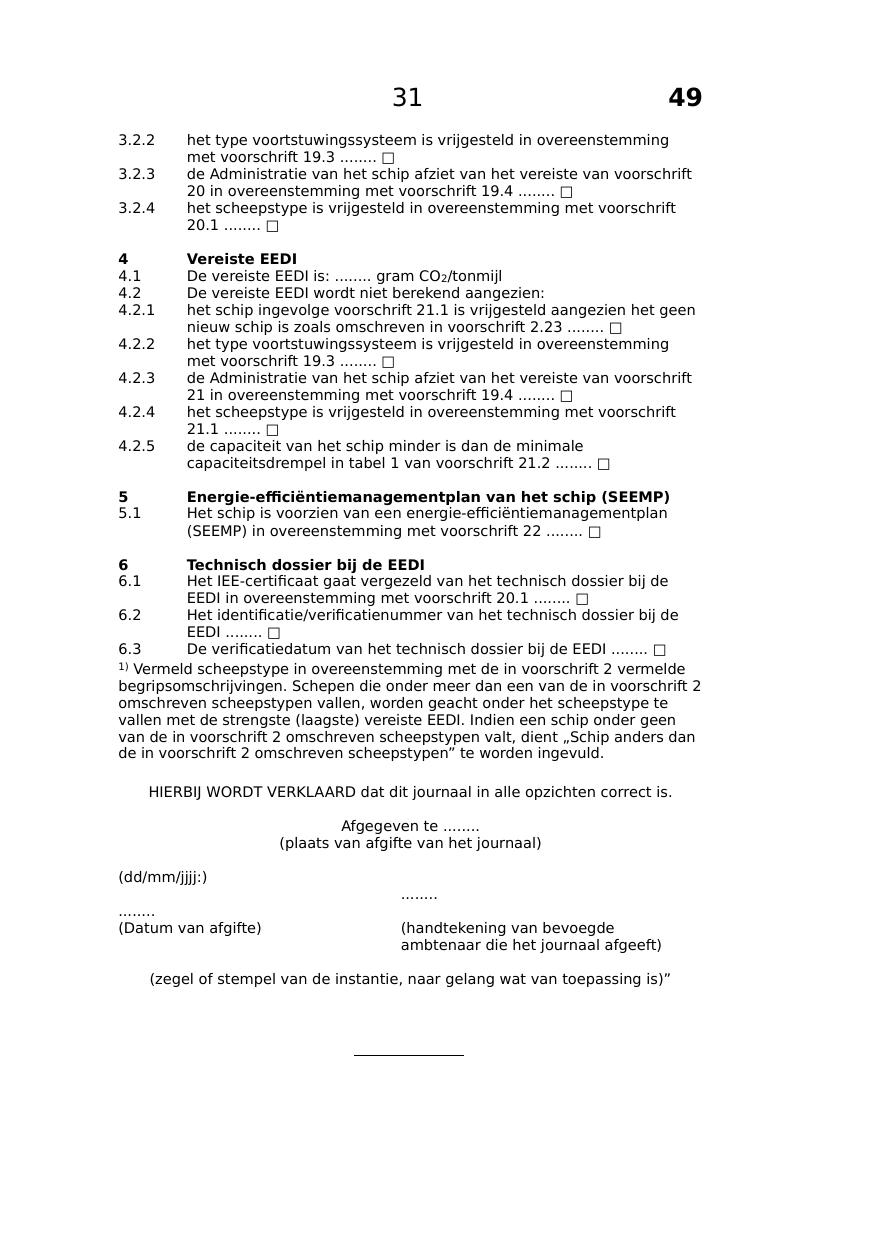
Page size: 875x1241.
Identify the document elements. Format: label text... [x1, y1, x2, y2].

table_cell [118, 954, 394, 971]
table_cell het type voortstuwingssysteem is vrijgesteld in overeenstemming met voorschrift 19.3 ........ □ [181, 132, 703, 166]
table_cell Het IEE-certificaat gaat vergezeld van het technisch dossier bij de EEDI in overeenstemming met voorschrift 20.1 ........ □ [181, 573, 703, 607]
table_cell (handtekening van bevoegde ambtenaar die het journaal afgeeft) [395, 920, 703, 954]
table_cell 5.1 [118, 505, 181, 539]
table_cell Afgegeven te ........ [118, 818, 703, 835]
table_cell 4.2.5 [118, 438, 181, 471]
table_cell De vereiste EEDI is: ........ gram CO2/tonmijl [181, 268, 703, 285]
table_cell [118, 539, 181, 556]
table_cell 4.2 [118, 285, 181, 302]
table_cell (Datum van afgifte) [118, 920, 394, 954]
table_cell 6.3 [118, 641, 181, 658]
table_cell de capaciteit van het schip minder is dan de minimale capaciteitsdrempel in tabel 1 van voorschrift 21.2 ........ □ [181, 438, 703, 471]
table_cell 3.2.4 [118, 200, 181, 234]
table_cell [118, 801, 394, 818]
table_cell 5 [118, 489, 181, 505]
table_cell 4.1 [118, 268, 181, 285]
table_cell Technisch dossier bij de EEDI [181, 556, 703, 573]
table_cell [395, 869, 703, 886]
table_header HIERBIJ WORDT VERKLAARD dat dit journaal in alle opzichten correct is. [118, 784, 703, 801]
table_cell [181, 471, 703, 488]
table_cell het type voortstuwingssysteem is vrijgesteld in overeenstemming met voorschrift 19.3 ........ □ [181, 336, 703, 369]
table_cell het schip ingevolge voorschrift 21.1 is vrijgesteld aangezien het geen nieuw schip is zoals omschreven in voorschrift 2.23 ........ □ [181, 302, 703, 336]
table_cell 3.2.2 [118, 132, 181, 166]
table_cell 6.1 [118, 573, 181, 607]
table_cell de Administratie van het schip afziet van het vereiste van voorschrift 21 in overeenstemming met voorschrift 19.4 ........ □ [181, 370, 703, 403]
table_cell Energie-efficiëntiemanagementplan van het schip (SEEMP) [181, 489, 703, 505]
table_cell 4.2.3 [118, 370, 181, 403]
table_cell De vereiste EEDI wordt niet berekend aangezien: [181, 285, 703, 302]
table_cell Het identificatie/verificatienummer van het technisch dossier bij de EEDI ........ □ [181, 607, 703, 641]
table_cell [118, 471, 181, 488]
table_cell [395, 954, 703, 971]
table_cell 6.2 [118, 607, 181, 641]
table_cell [395, 801, 703, 818]
table_cell Het schip is voorzien van een energie-efficiëntiemanagementplan (SEEMP) in overeenstemming met voorschrift 22 ........ □ [181, 505, 703, 539]
table_cell de Administratie van het schip afziet van het vereiste van voorschrift 20 in overeenstemming met voorschrift 19.4 ........ □ [181, 166, 703, 200]
table_cell 6 [118, 556, 181, 573]
table_cell ........ [395, 886, 703, 903]
table_cell [118, 886, 394, 903]
table_cell (zegel of stempel van de instantie, naar gelang wat van toepassing is)” [118, 971, 703, 988]
table_cell 4 [118, 251, 181, 268]
table_cell [118, 234, 181, 251]
table_cell 1) Vermeld scheepstype in overeenstemming met de in voorschrift 2 vermelde begripsomschrijvingen. Schepen die onder meer dan een van de in voorschrift 2 omschreven scheepstypen vallen, worden geacht onder het scheepstype te vallen met de strengste (laagste) vereiste EEDI. Indien een schip onder geen van de in voorschrift 2 omschreven scheepstypen valt, dient „Schip anders dan de in voorschrift 2 omschreven scheepstypen” te worden ingevuld. [118, 658, 703, 762]
table_cell Vereiste EEDI [181, 251, 703, 268]
table_cell 4.2.2 [118, 336, 181, 369]
table_cell [395, 903, 703, 920]
table_cell 4.2.4 [118, 404, 181, 437]
table_cell [181, 539, 703, 556]
table_cell [395, 852, 703, 869]
table_cell ........ [118, 903, 394, 920]
table_cell 4.2.1 [118, 302, 181, 336]
table_cell het scheepstype is vrijgesteld in overeenstemming met voorschrift 20.1 ........ □ [181, 200, 703, 234]
table_cell (dd/mm/jjjj:) [118, 869, 394, 886]
table_cell (plaats van afgifte van het journaal) [118, 835, 703, 852]
table_cell [118, 852, 394, 869]
table_cell het scheepstype is vrijgesteld in overeenstemming met voorschrift 21.1 ........ □ [181, 404, 703, 437]
table_cell [181, 234, 703, 251]
table_cell De verificatiedatum van het technisch dossier bij de EEDI ........ □ [181, 641, 703, 658]
table_cell 3.2.3 [118, 166, 181, 200]
